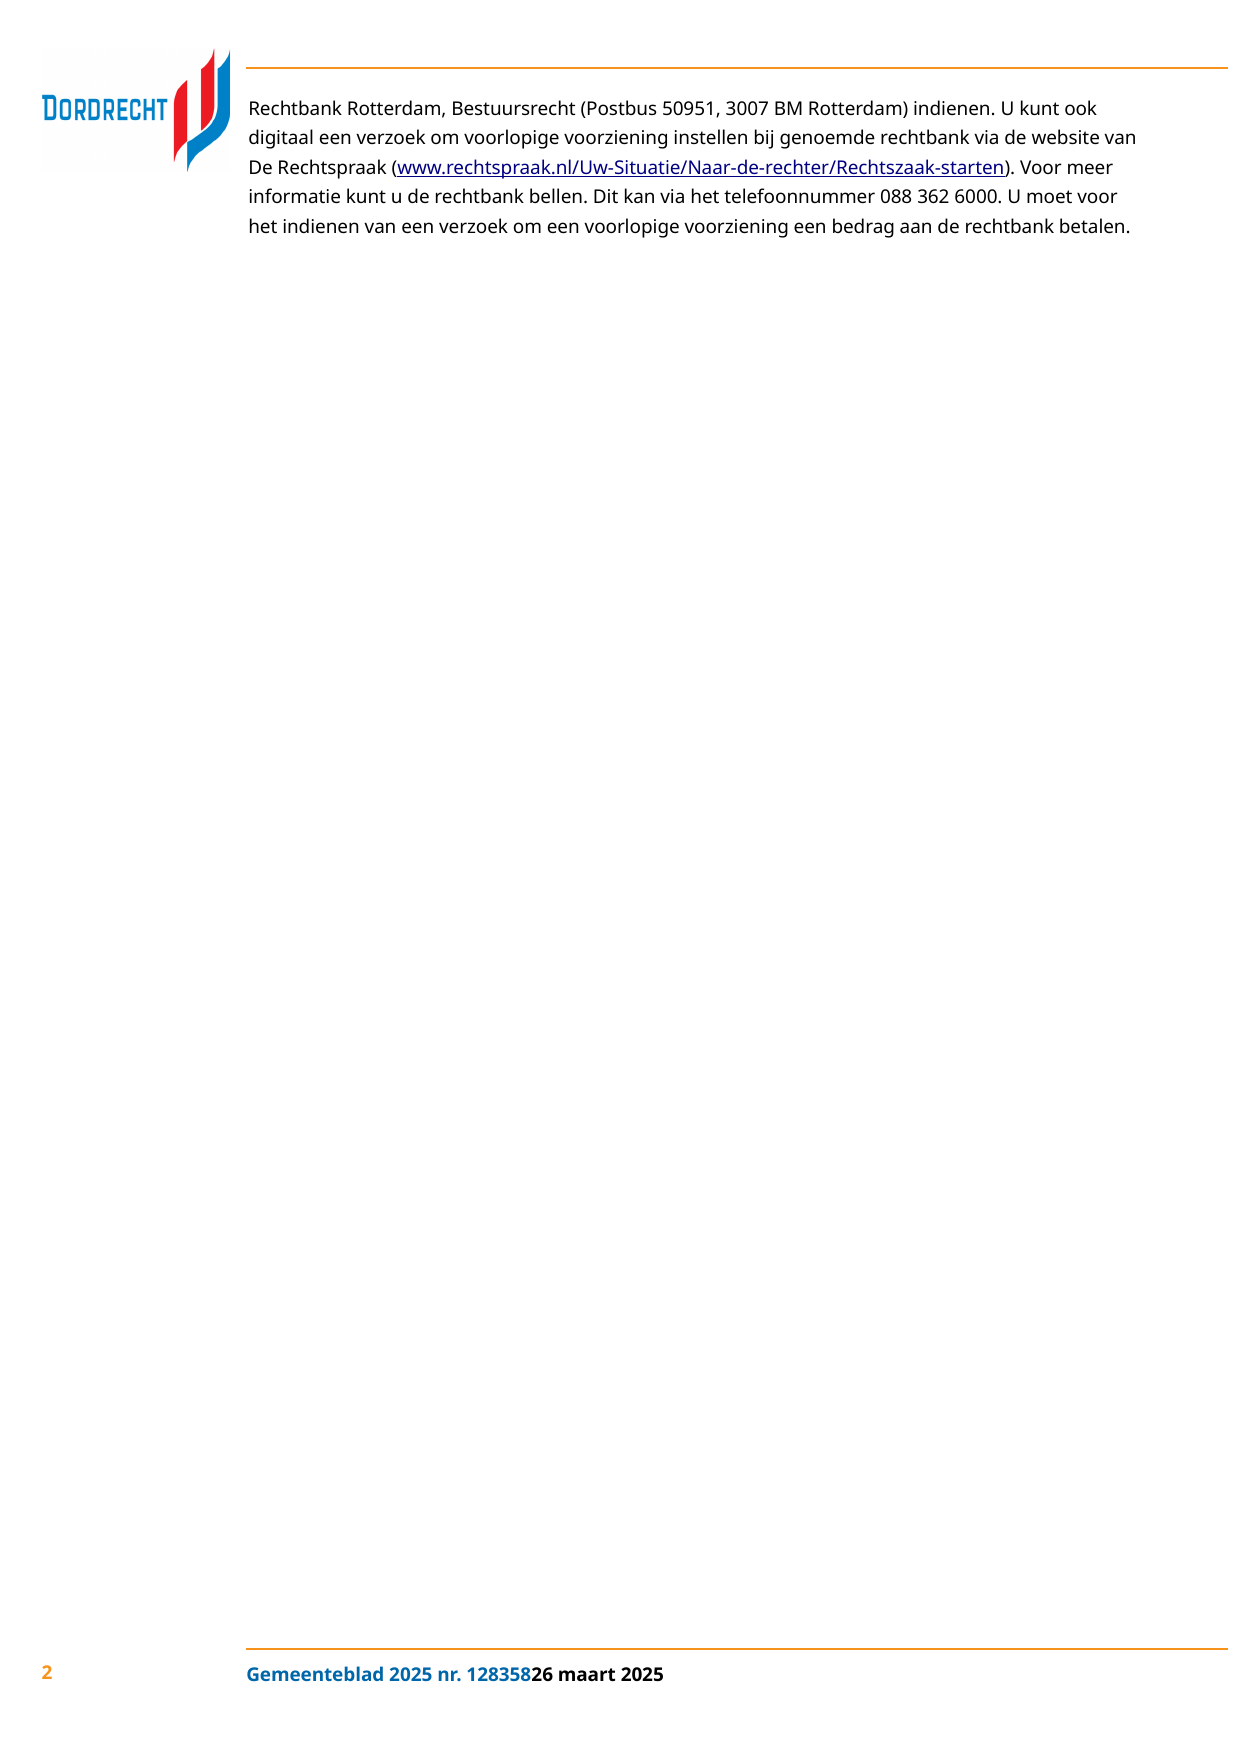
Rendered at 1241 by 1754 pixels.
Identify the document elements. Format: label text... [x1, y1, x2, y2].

text Rechtbank Rotterdam, Bestuursrecht (Postbus 50951, 3007 BM Rotterdam) indienen. U kunt ook digitaal een verzoek om voorlopige voorziening instellen bij genoemde rechtbank via de website van De Rechtspraak (www.rechtspraak.nl/Uw-Situatie/Naar-de-rechter/Rechtszaak-starten). Voor meer informatie kunt u de rechtbank bellen. Dit kan via het telefoonnummer 088 362 6000. U moet voor het indienen van een verzoek om een voorlopige voorziening een bedrag aan de rechtbank betalen. [248, 95, 1152, 239]
picture [41, 47, 231, 172]
